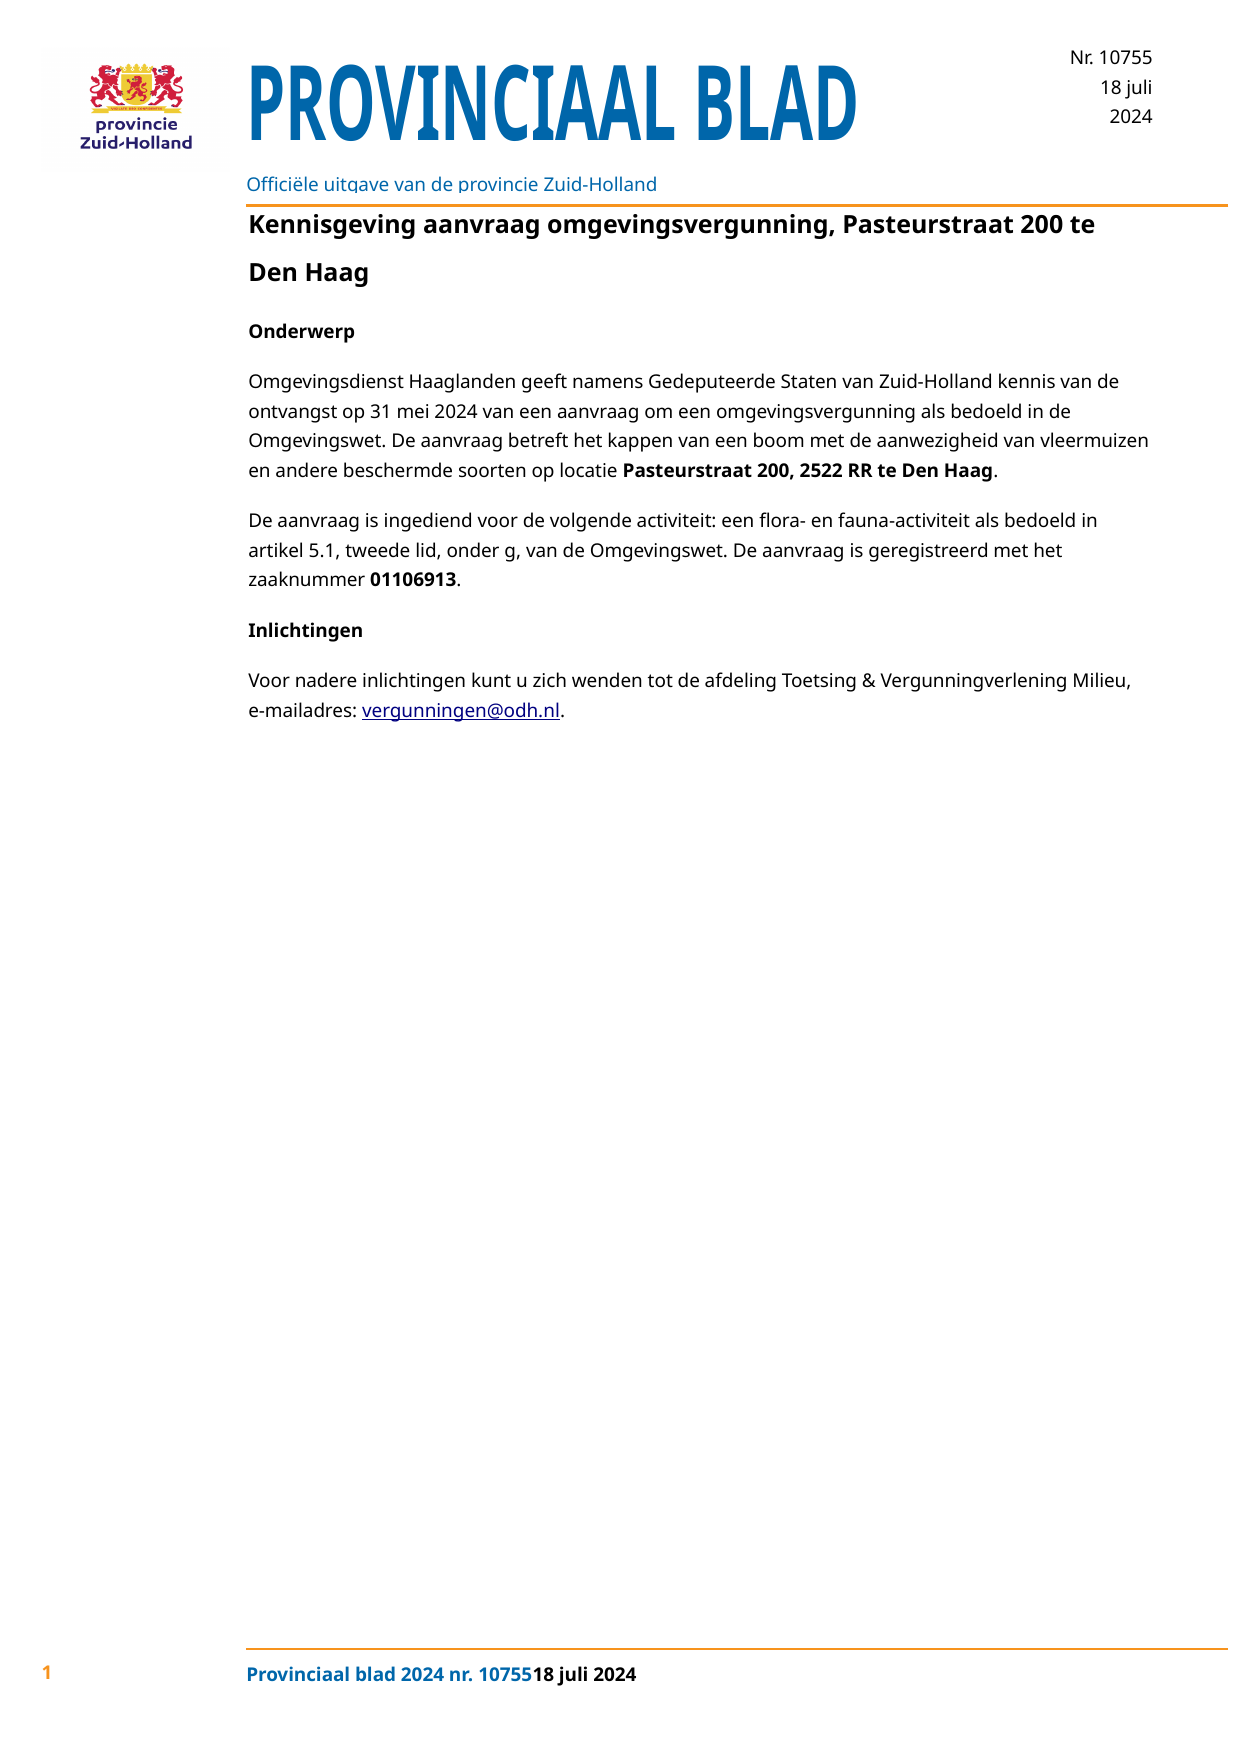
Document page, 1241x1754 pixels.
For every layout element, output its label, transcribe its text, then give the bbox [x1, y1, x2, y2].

text Voor nadere inlichtingen kunt u zich wenden tot de afdeling Toetsing & Vergunningverlening Milieu, e-mailadres: vergunningen@odh.nl. [248, 667, 1152, 723]
text Onderwerp [248, 318, 1152, 344]
picture [41, 47, 231, 172]
text Omgevingsdienst Haaglanden geeft namens Gedeputeerde Staten van Zuid-Holland kennis van de ontvangst op 31 mei 2024 van een aanvraag om een omgevingsvergunning als bedoeld in de Omgevingswet. De aanvraag betreft het kappen van een boom met de aanwezigheid van vleermuizen en andere beschermde soorten op locatie Pasteurstraat 200, 2522 RR te Den Haag. [248, 368, 1152, 483]
text Kennisgeving aanvraag omgevingsvergunning, Pasteurstraat 200 te Den Haag [248, 207, 1152, 288]
text De aanvraag is ingediend voor de volgende activiteit: een flora- en fauna-activiteit als bedoeld in artikel 5.1, tweede lid, onder g, van de Omgevingswet. De aanvraag is geregistreerd met het zaaknummer 01106913. [248, 507, 1152, 592]
text Inlichtingen [248, 617, 1152, 643]
